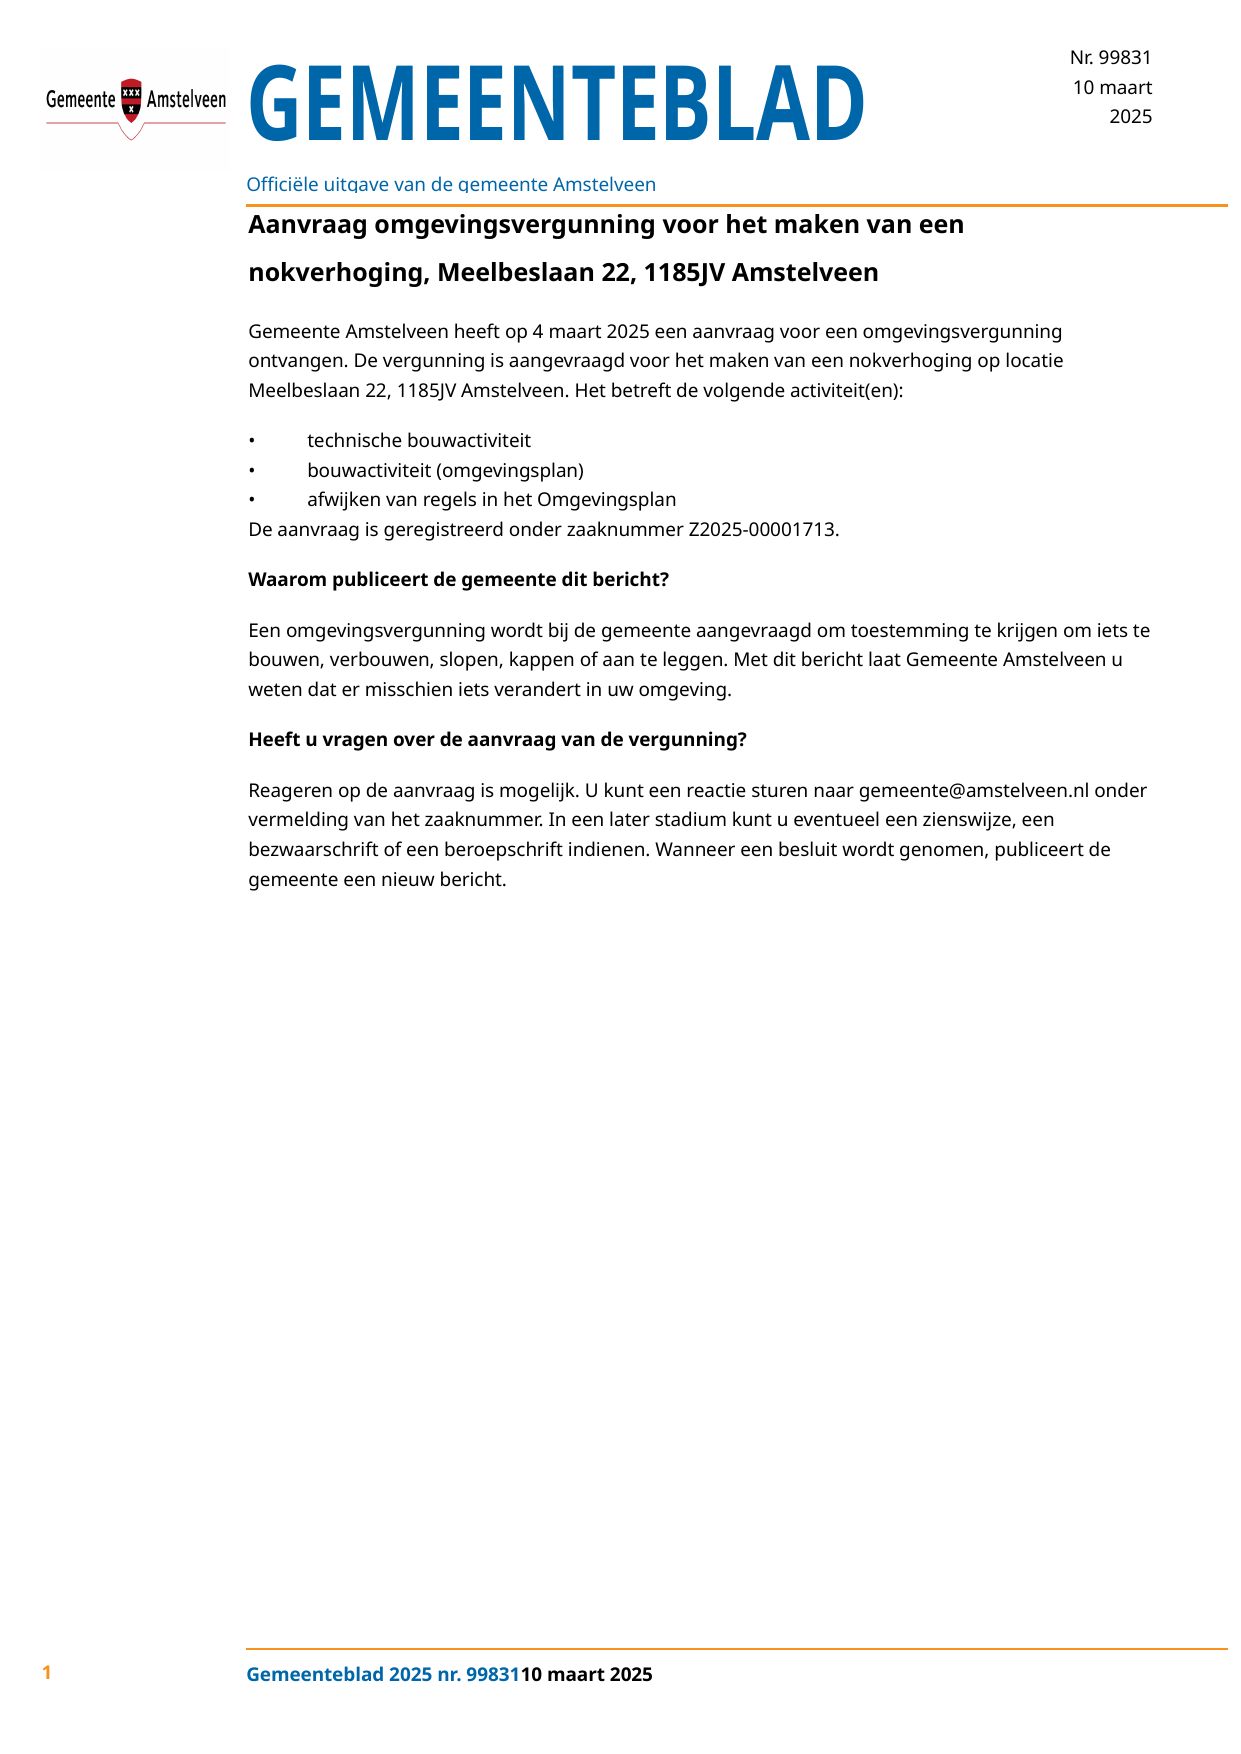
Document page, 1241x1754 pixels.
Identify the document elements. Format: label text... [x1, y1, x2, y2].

text De aanvraag is geregistreerd onder zaaknummer Z2025-00001713. [248, 516, 1152, 542]
list bouwactiviteit (omgevingsplan) [248, 457, 1152, 483]
list afwijken van regels in het Omgevingsplan [248, 487, 1152, 512]
text Heeft u vragen over de aanvraag van de vergunning? [248, 727, 1152, 752]
text Aanvraag omgevingsvergunning voor het maken van een nokverhoging, Meelbeslaan 22, 1185JV Amstelveen [248, 207, 1152, 288]
text Waarom publiceert de gemeente dit bericht? [248, 567, 1152, 592]
text Reageren op de aanvraag is mogelijk. U kunt een reactie sturen naar gemeente@amstelveen.nl onder vermelding van het zaaknummer. In een later stadium kunt u eventueel een zienswijze, een bezwaarschrift of een beroepschrift indienen. Wanneer een besluit wordt genomen, publiceert de gemeente een nieuw bericht. [248, 777, 1152, 892]
picture [41, 47, 231, 172]
list technische bouwactiviteit [248, 427, 1152, 453]
text Een omgevingsvergunning wordt bij de gemeente aangevraagd om toestemming te krijgen om iets te bouwen, verbouwen, slopen, kappen of aan te leggen. Met dit bericht laat Gemeente Amstelveen u weten dat er misschien iets verandert in uw omgeving. [248, 617, 1152, 702]
text Gemeente Amstelveen heeft op 4 maart 2025 een aanvraag voor een omgevingsvergunning ontvangen. De vergunning is aangevraagd voor het maken van een nokverhoging op locatie Meelbeslaan 22, 1185JV Amstelveen. Het betreft de volgende activiteit(en): [248, 318, 1152, 403]
